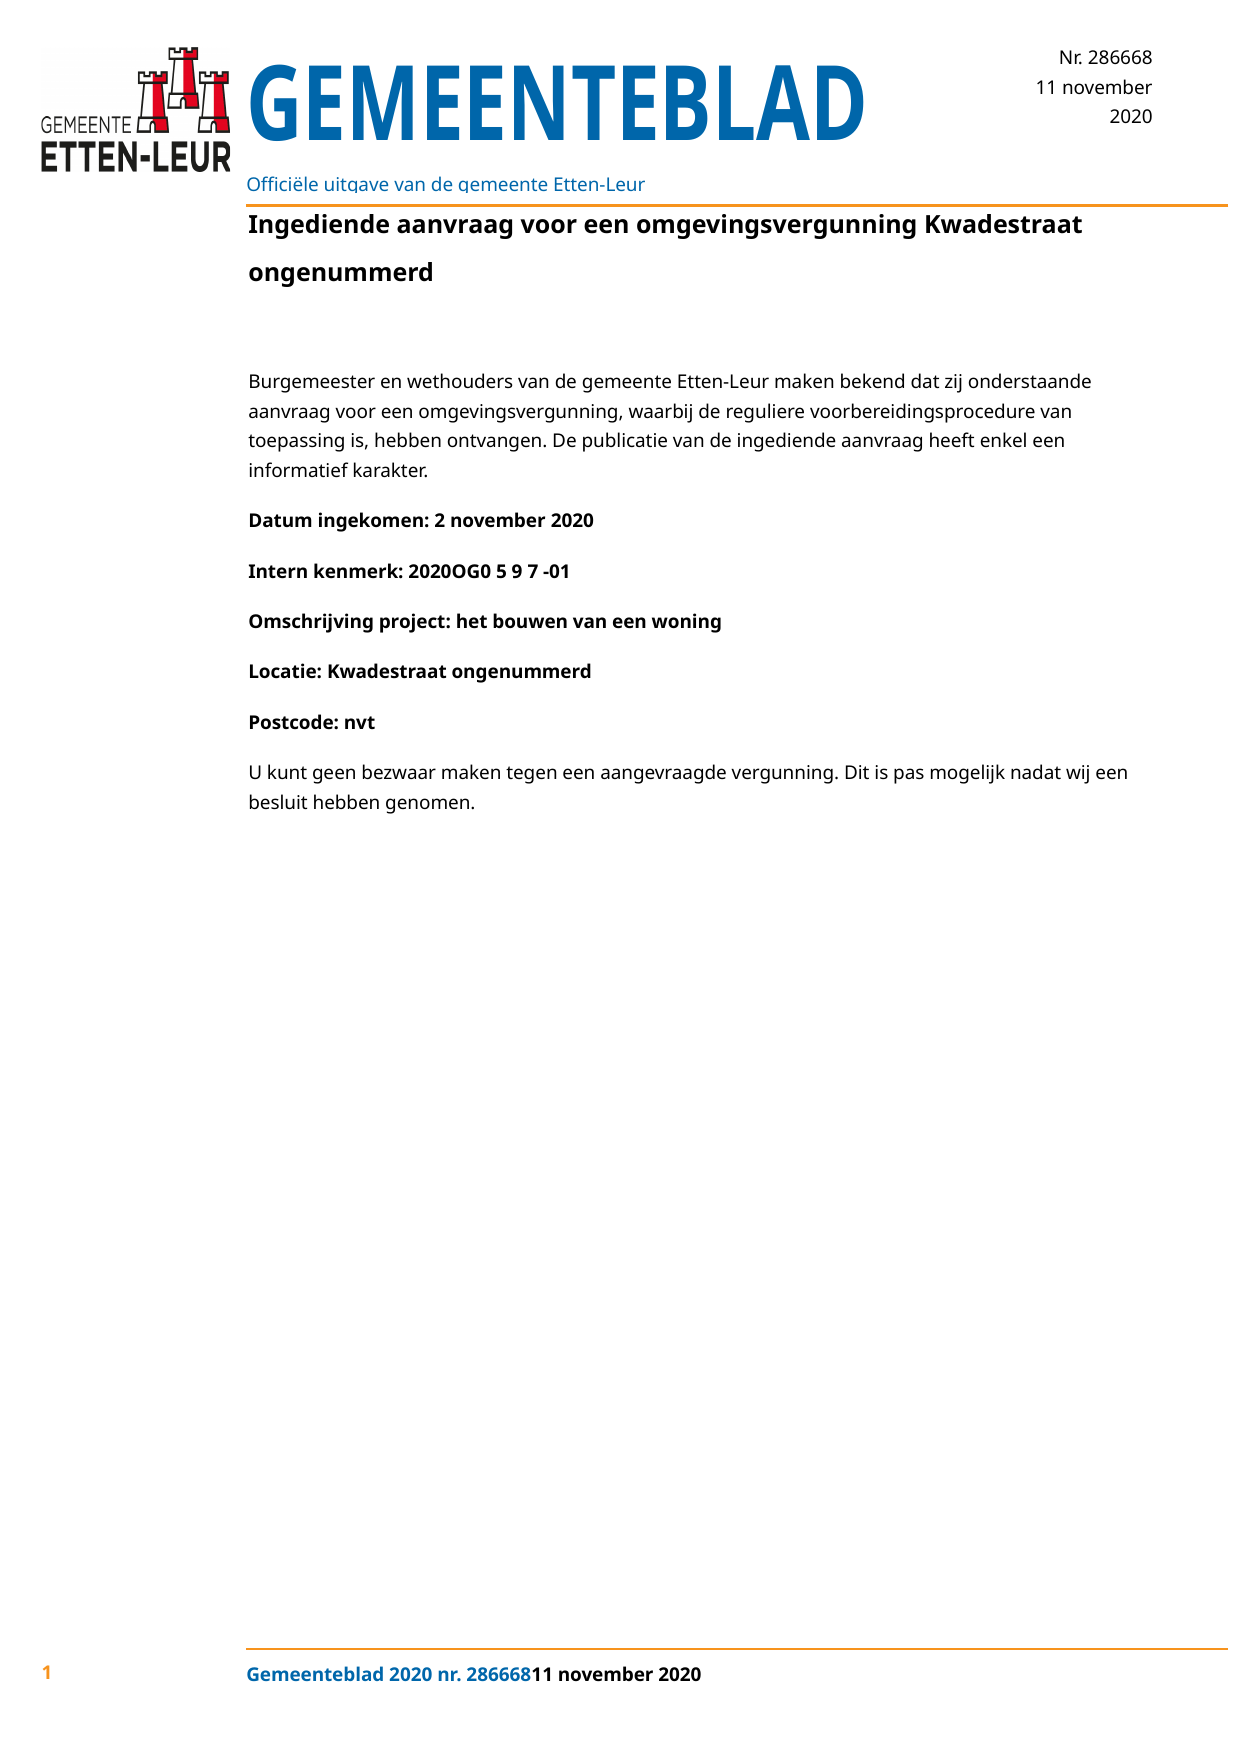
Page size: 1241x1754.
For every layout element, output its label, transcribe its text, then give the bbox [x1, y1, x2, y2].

picture [41, 47, 231, 172]
text Burgemeester en wethouders van de gemeente Etten-Leur maken bekend dat zij onderstaande aanvraag voor een omgevingsvergunning, waarbij de reguliere voorbereidingsprocedure van toepassing is, hebben ontvangen. De publicatie van de ingediende aanvraag heeft enkel een informatief karakter. [248, 368, 1152, 483]
text Intern kenmerk: 2020OG0 5 9 7 -01 [248, 558, 1152, 584]
text Locatie: Kwadestraat ongenummerd [248, 659, 1152, 684]
text Ingediende aanvraag voor een omgevingsvergunning Kwadestraat ongenummerd [248, 207, 1152, 288]
text U kunt geen bezwaar maken tegen een aangevraagde vergunning. Dit is pas mogelijk nadat wij een besluit hebben genomen. [248, 759, 1152, 815]
text Omschrijving project: het bouwen van een woning [248, 608, 1152, 634]
text Postcode: nvt [248, 709, 1152, 735]
text Datum ingekomen: 2 november 2020 [248, 507, 1152, 533]
